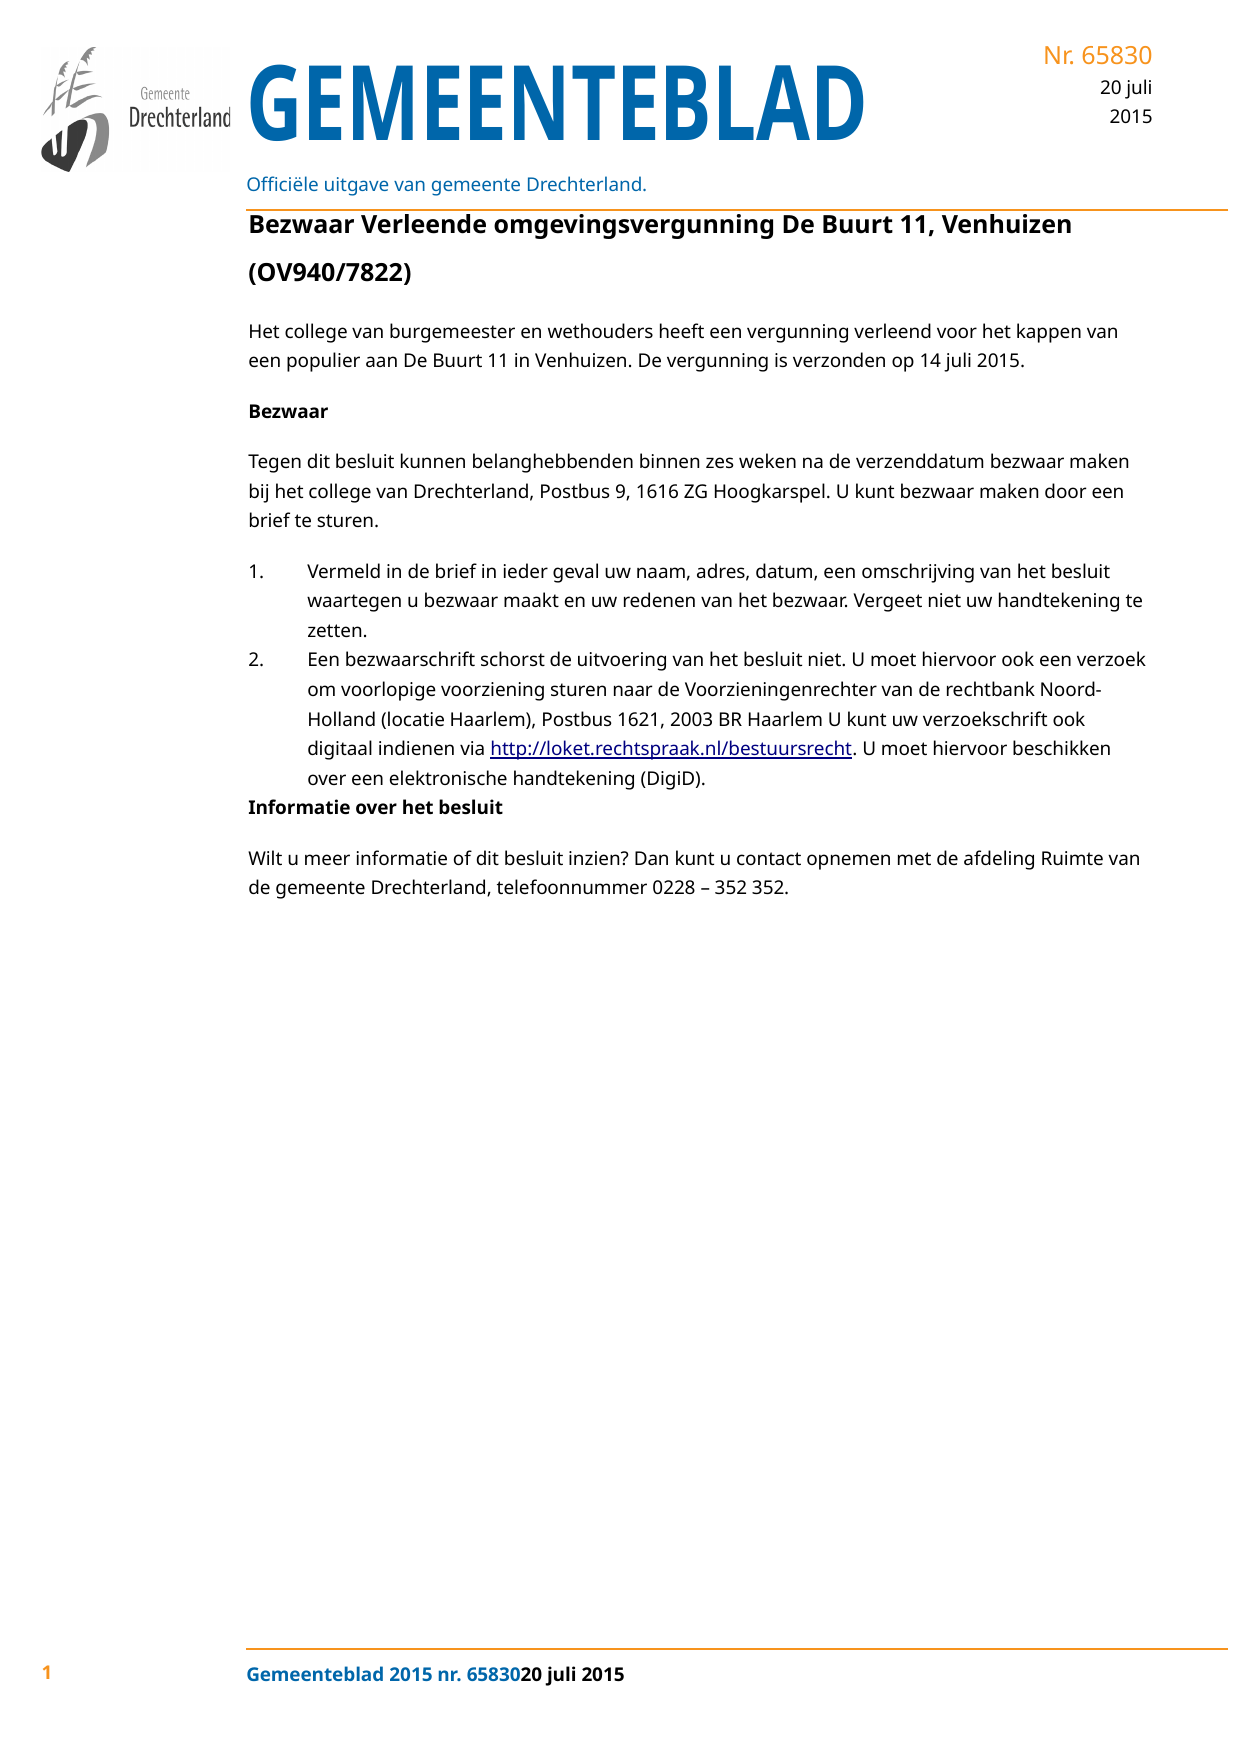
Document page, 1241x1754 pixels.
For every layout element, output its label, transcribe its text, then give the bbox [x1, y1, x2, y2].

list Een bezwaarschrift schorst de uitvoering van het besluit niet. U moet hiervoor ook een verzoek om voorlopige voorziening sturen naar de Voorzieningenrechter van de rechtbank Noord-Holland (locatie Haarlem), Postbus 1621, 2003 BR Haarlem U kunt uw verzoekschrift ook digitaal indienen via http://loket.rechtspraak.nl/bestuursrecht. U moet hiervoor beschikken over een elektronische handtekening (DigiD). [248, 647, 1152, 791]
list Vermeld in de brief in ieder geval uw naam, adres, datum, een omschrijving van het besluit waartegen u bezwaar maakt en uw redenen van het bezwaar. Vergeet niet uw handtekening te zetten. [248, 558, 1152, 643]
text Informatie over het besluit [248, 794, 1152, 820]
text Het college van burgemeester en wethouders heeft een vergunning verleend voor het kappen van een populier aan De Buurt 11 in Venhuizen. De vergunning is verzonden op 14 juli 2015. [248, 318, 1152, 373]
picture [41, 47, 231, 172]
text Wilt u meer informatie of dit besluit inzien? Dan kunt u contact opnemen met de afdeling Ruimte van de gemeente Drechterland, telefoonnummer 0228 – 352 352. [248, 845, 1152, 900]
text Bezwaar [248, 398, 1152, 424]
text Bezwaar Verleende omgevingsvergunning De Buurt 11, Venhuizen (OV940/7822) [248, 211, 1152, 288]
text Tegen dit besluit kunnen belanghebbenden binnen zes weken na de verzenddatum bezwaar maken bij het college van Drechterland, Postbus 9, 1616 ZG Hoogkarspel. U kunt bezwaar maken door een brief te sturen. [248, 448, 1152, 533]
